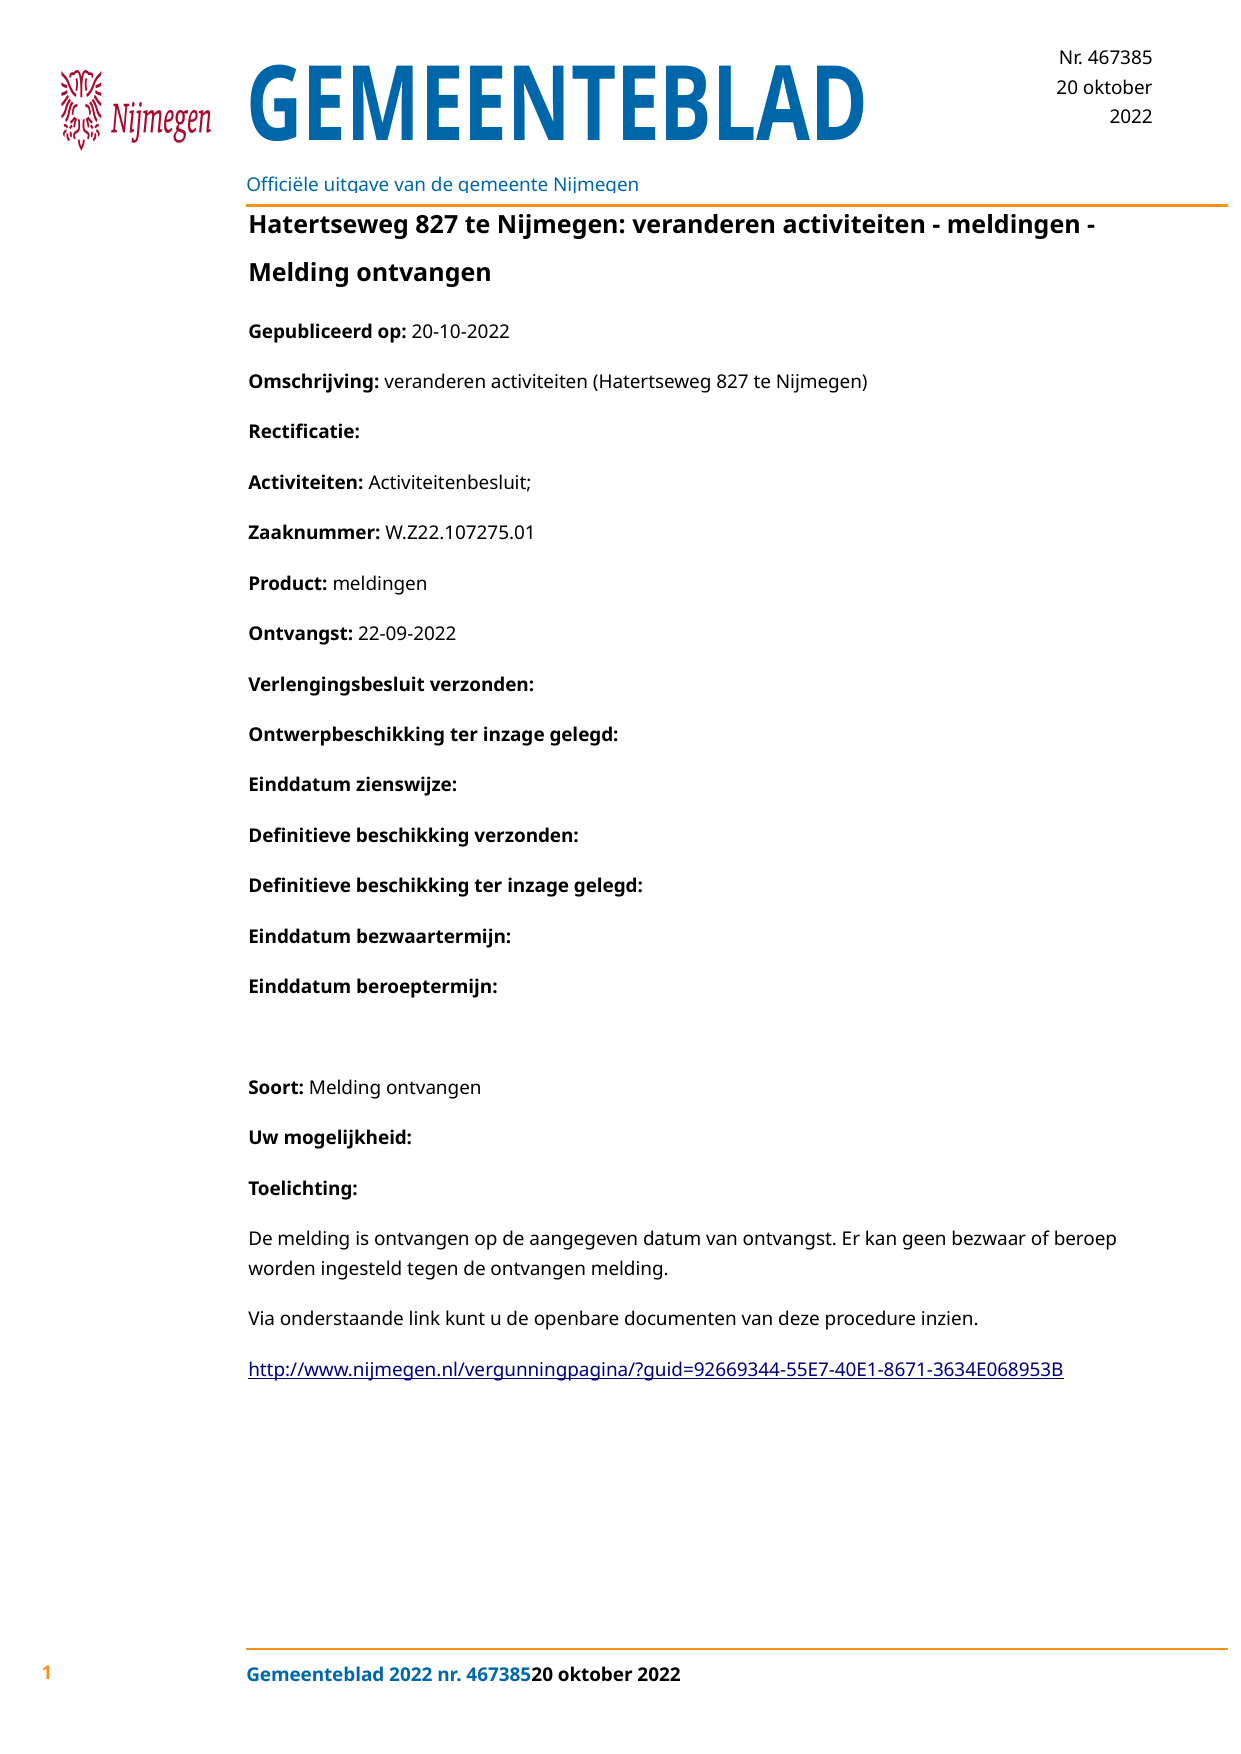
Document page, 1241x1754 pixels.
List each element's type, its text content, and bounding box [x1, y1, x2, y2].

text Product: meldingen [248, 570, 1152, 596]
text Gepubliceerd op: 20-10-2022 [248, 318, 1152, 344]
text Einddatum bezwaartermijn: [248, 923, 1152, 949]
text Soort: Melding ontvangen [248, 1074, 1152, 1100]
text Ontwerpbeschikking ter inzage gelegd: [248, 721, 1152, 747]
text Ontvangst: 22-09-2022 [248, 620, 1152, 646]
text Einddatum zienswijze: [248, 772, 1152, 797]
text Verlengingsbesluit verzonden: [248, 671, 1152, 697]
text Rectificatie: [248, 419, 1152, 444]
text http://www.nijmegen.nl/vergunningpagina/?guid=92669344-55E7-40E1-8671-3634E068953B [248, 1356, 1152, 1382]
picture [41, 47, 231, 172]
text Definitieve beschikking verzonden: [248, 822, 1152, 848]
text De melding is ontvangen op de aangegeven datum van ontvangst. Er kan geen bezwaar of beroep worden ingesteld tegen de ontvangen melding. [248, 1225, 1152, 1281]
text Activiteiten: Activiteitenbesluit; [248, 469, 1152, 495]
text Einddatum beroeptermijn: [248, 973, 1152, 999]
text Uw mogelijkheid: [248, 1124, 1152, 1150]
text Omschrijving: veranderen activiteiten (Hatertseweg 827 te Nijmegen) [248, 368, 1152, 394]
text Via onderstaande link kunt u de openbare documenten van deze procedure inzien. [248, 1305, 1152, 1331]
text Zaaknummer: W.Z22.107275.01 [248, 519, 1152, 545]
text Hatertseweg 827 te Nijmegen: veranderen activiteiten - meldingen - Melding ontvangen [248, 207, 1152, 288]
text Toelichting: [248, 1175, 1152, 1201]
text Definitieve beschikking ter inzage gelegd: [248, 872, 1152, 898]
